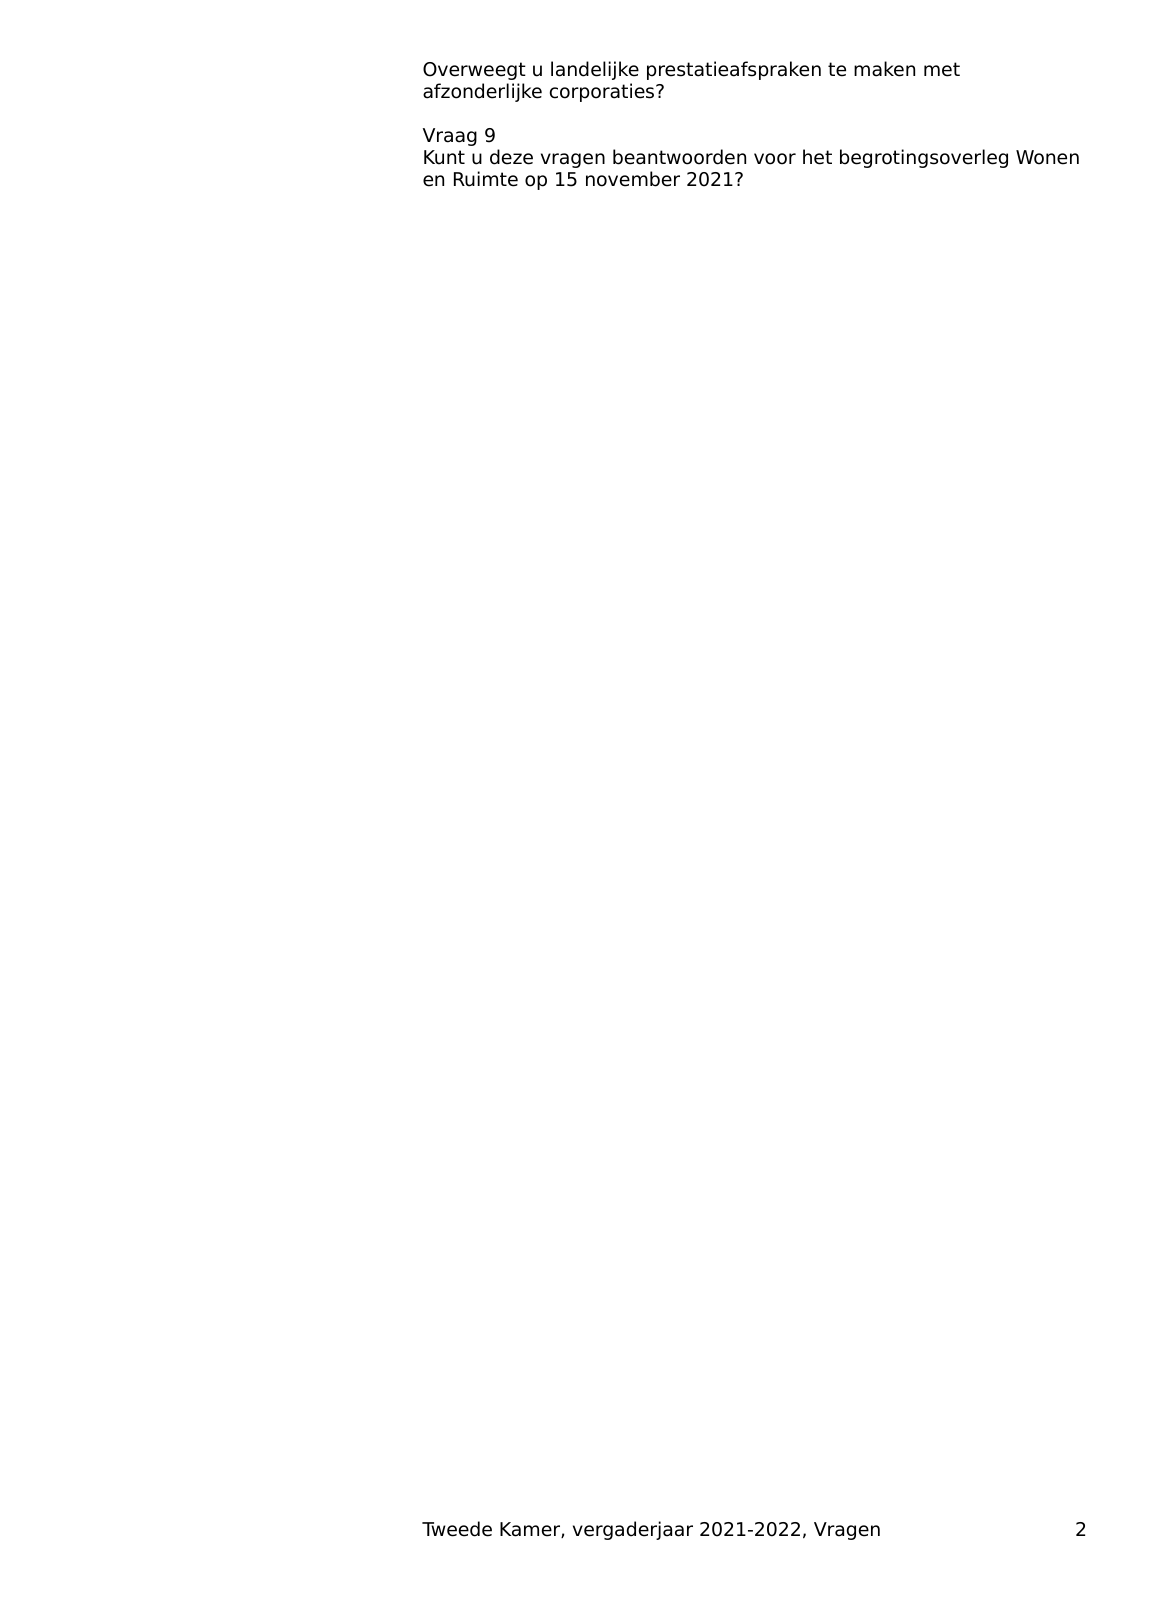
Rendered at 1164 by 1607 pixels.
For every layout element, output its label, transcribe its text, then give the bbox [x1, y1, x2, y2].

text Vraag 9 [422, 125, 1087, 147]
text Overweegt u landelijke prestatieafspraken te maken met afzonderlijke corporaties? [422, 59, 1087, 103]
text Kunt u deze vragen beantwoorden voor het begrotingsoverleg Wonen en Ruimte op 15 november 2021? [422, 147, 1087, 191]
